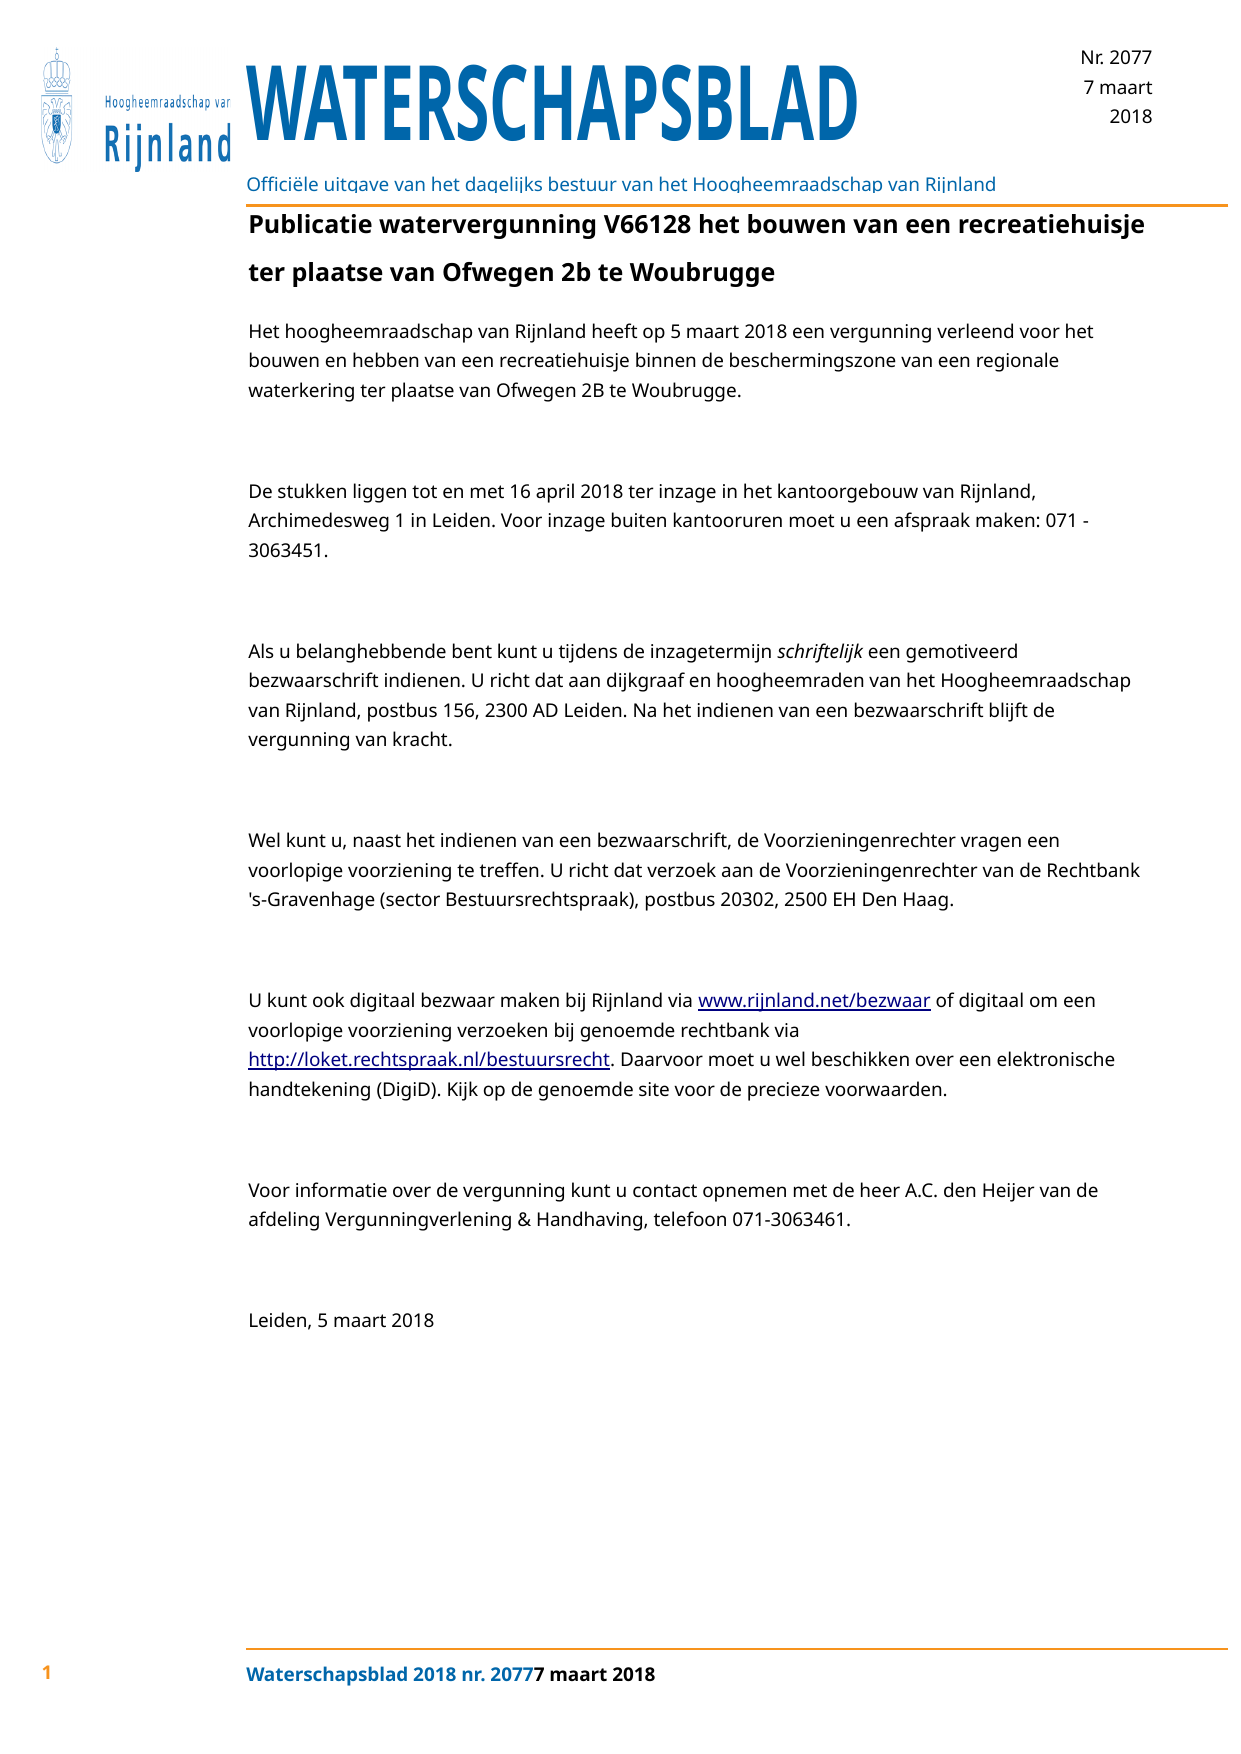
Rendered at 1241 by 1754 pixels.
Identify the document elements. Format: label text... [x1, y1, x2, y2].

text Wel kunt u, naast het indienen van een bezwaarschrift, de Voorzieningenrechter vragen een voorlopige voorziening te treffen. U richt dat verzoek aan de Voorzieningenrechter van de Rechtbank 's-Gravenhage (sector Bestuursrechtspraak), postbus 20302, 2500 EH Den Haag. [248, 827, 1152, 912]
text Publicatie watervergunning V66128 het bouwen van een recreatiehuisje ter plaatse van Ofwegen 2b te Woubrugge [248, 207, 1152, 288]
picture [41, 47, 231, 172]
text U kunt ook digitaal bezwaar maken bij Rijnland via www.rijnland.net/bezwaar of digitaal om een voorlopige voorziening verzoeken bij genoemde rechtbank via http://loket.rechtspraak.nl/bestuursrecht. Daarvoor moet u wel beschikken over een elektronische handtekening (DigiD). Kijk op de genoemde site voor de precieze voorwaarden. [248, 987, 1152, 1102]
text Als u belanghebbende bent kunt u tijdens de inzagetermijn schriftelijk een gemotiveerd bezwaarschrift indienen. U richt dat aan dijkgraaf en hoogheemraden van het Hoogheemraadschap van Rijnland, postbus 156, 2300 AD Leiden. Na het indienen van een bezwaarschrift blijft de vergunning van kracht. [248, 638, 1152, 752]
text De stukken liggen tot en met 16 april 2018 ter inzage in het kantoorgebouw van Rijnland, Archimedesweg 1 in Leiden. Voor inzage buiten kantooruren moet u een afspraak maken: 071 - 3063451. [248, 478, 1152, 563]
text Het hoogheemraadschap van Rijnland heeft op 5 maart 2018 een vergunning verleend voor het bouwen en hebben van een recreatiehuisje binnen de beschermingszone van een regionale waterkering ter plaatse van Ofwegen 2B te Woubrugge. [248, 318, 1152, 403]
text Leiden, 5 maart 2018 [248, 1307, 1152, 1333]
text Voor informatie over de vergunning kunt u contact opnemen met de heer A.C. den Heijer van de afdeling Vergunningverlening & Handhaving, telefoon 071-3063461. [248, 1177, 1152, 1232]
